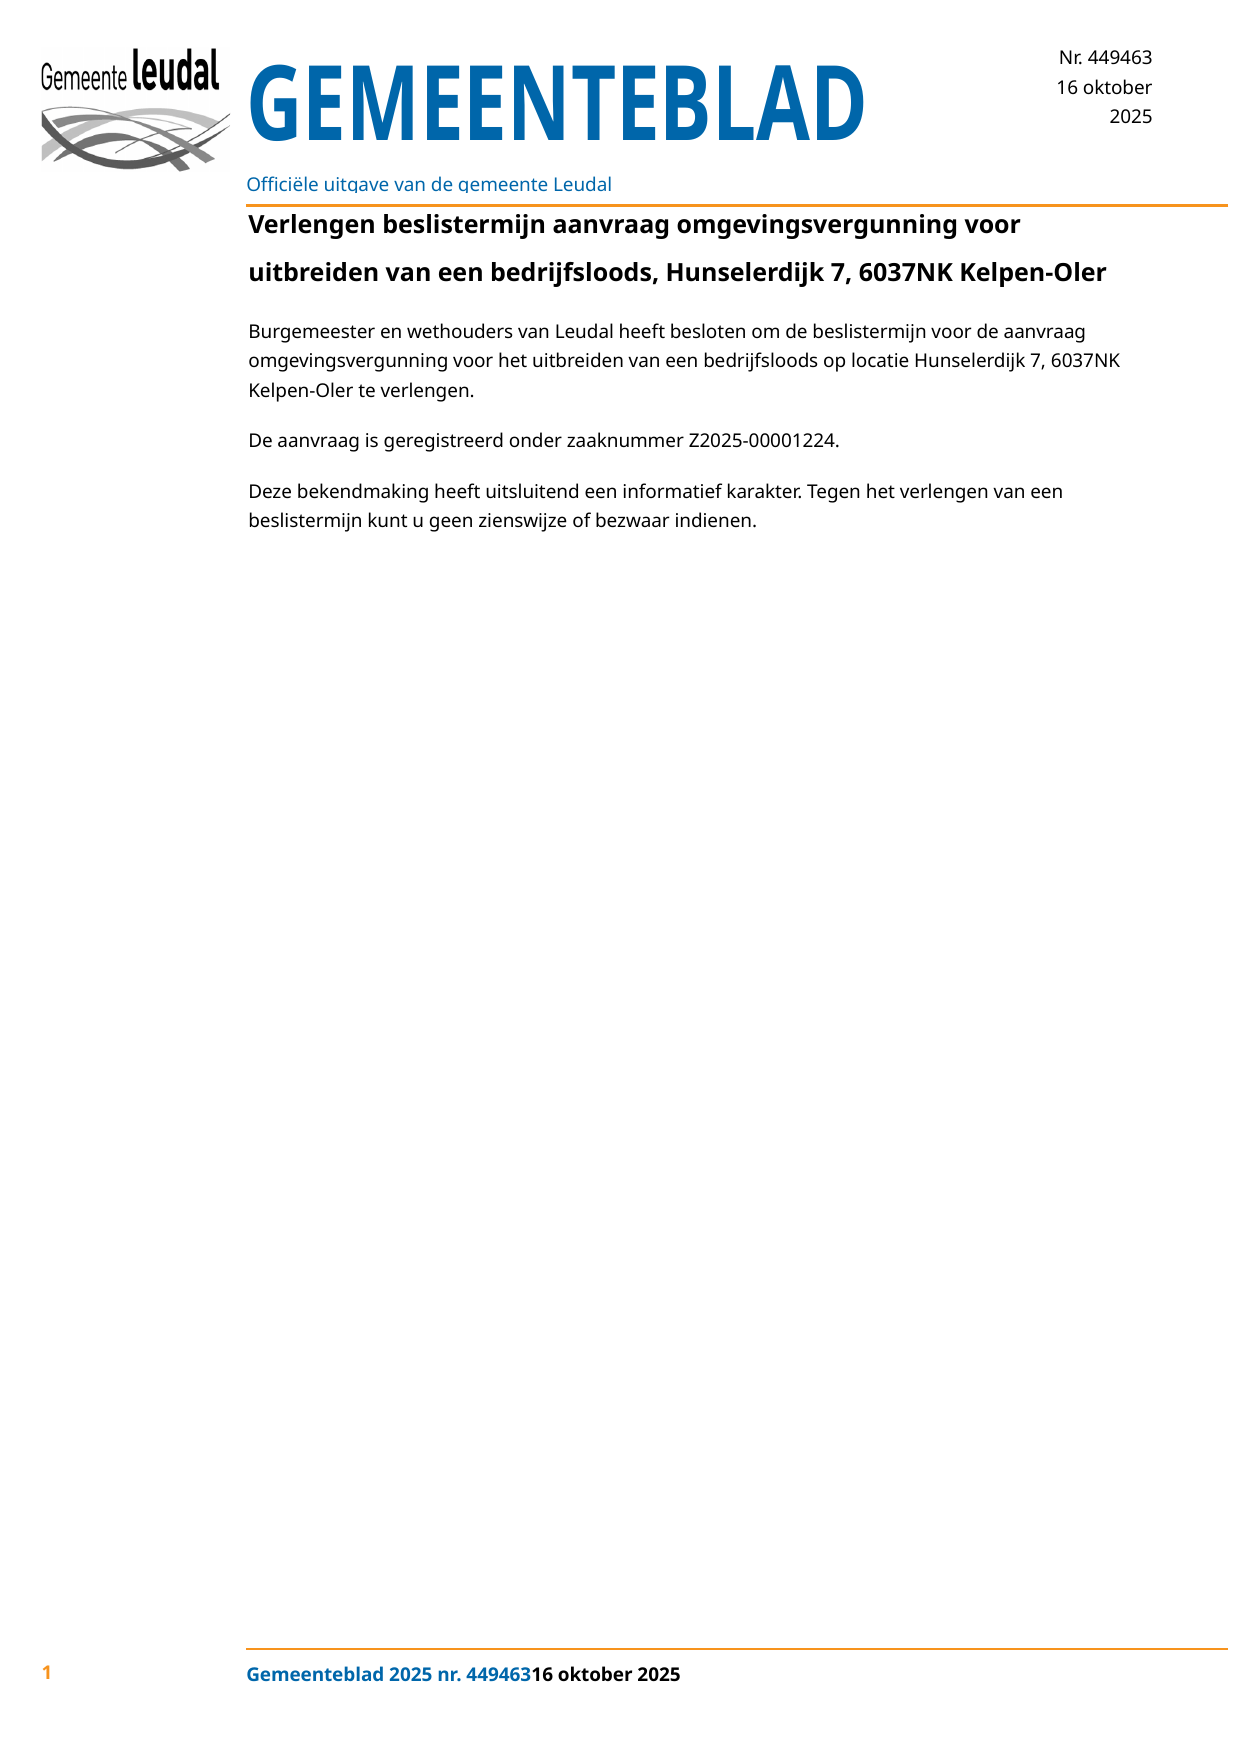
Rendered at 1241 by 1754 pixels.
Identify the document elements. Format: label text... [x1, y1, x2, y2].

picture [41, 47, 231, 172]
text Deze bekendmaking heeft uitsluitend een informatief karakter. Tegen het verlengen van een beslistermijn kunt u geen zienswijze of bezwaar indienen. [248, 478, 1152, 533]
text Verlengen beslistermijn aanvraag omgevingsvergunning voor uitbreiden van een bedrijfsloods, Hunselerdijk 7, 6037NK Kelpen-Oler [248, 207, 1152, 288]
text Burgemeester en wethouders van Leudal heeft besloten om de beslistermijn voor de aanvraag omgevingsvergunning voor het uitbreiden van een bedrijfsloods op locatie Hunselerdijk 7, 6037NK Kelpen-Oler te verlengen. [248, 318, 1152, 403]
text De aanvraag is geregistreerd onder zaaknummer Z2025-00001224. [248, 427, 1152, 453]
